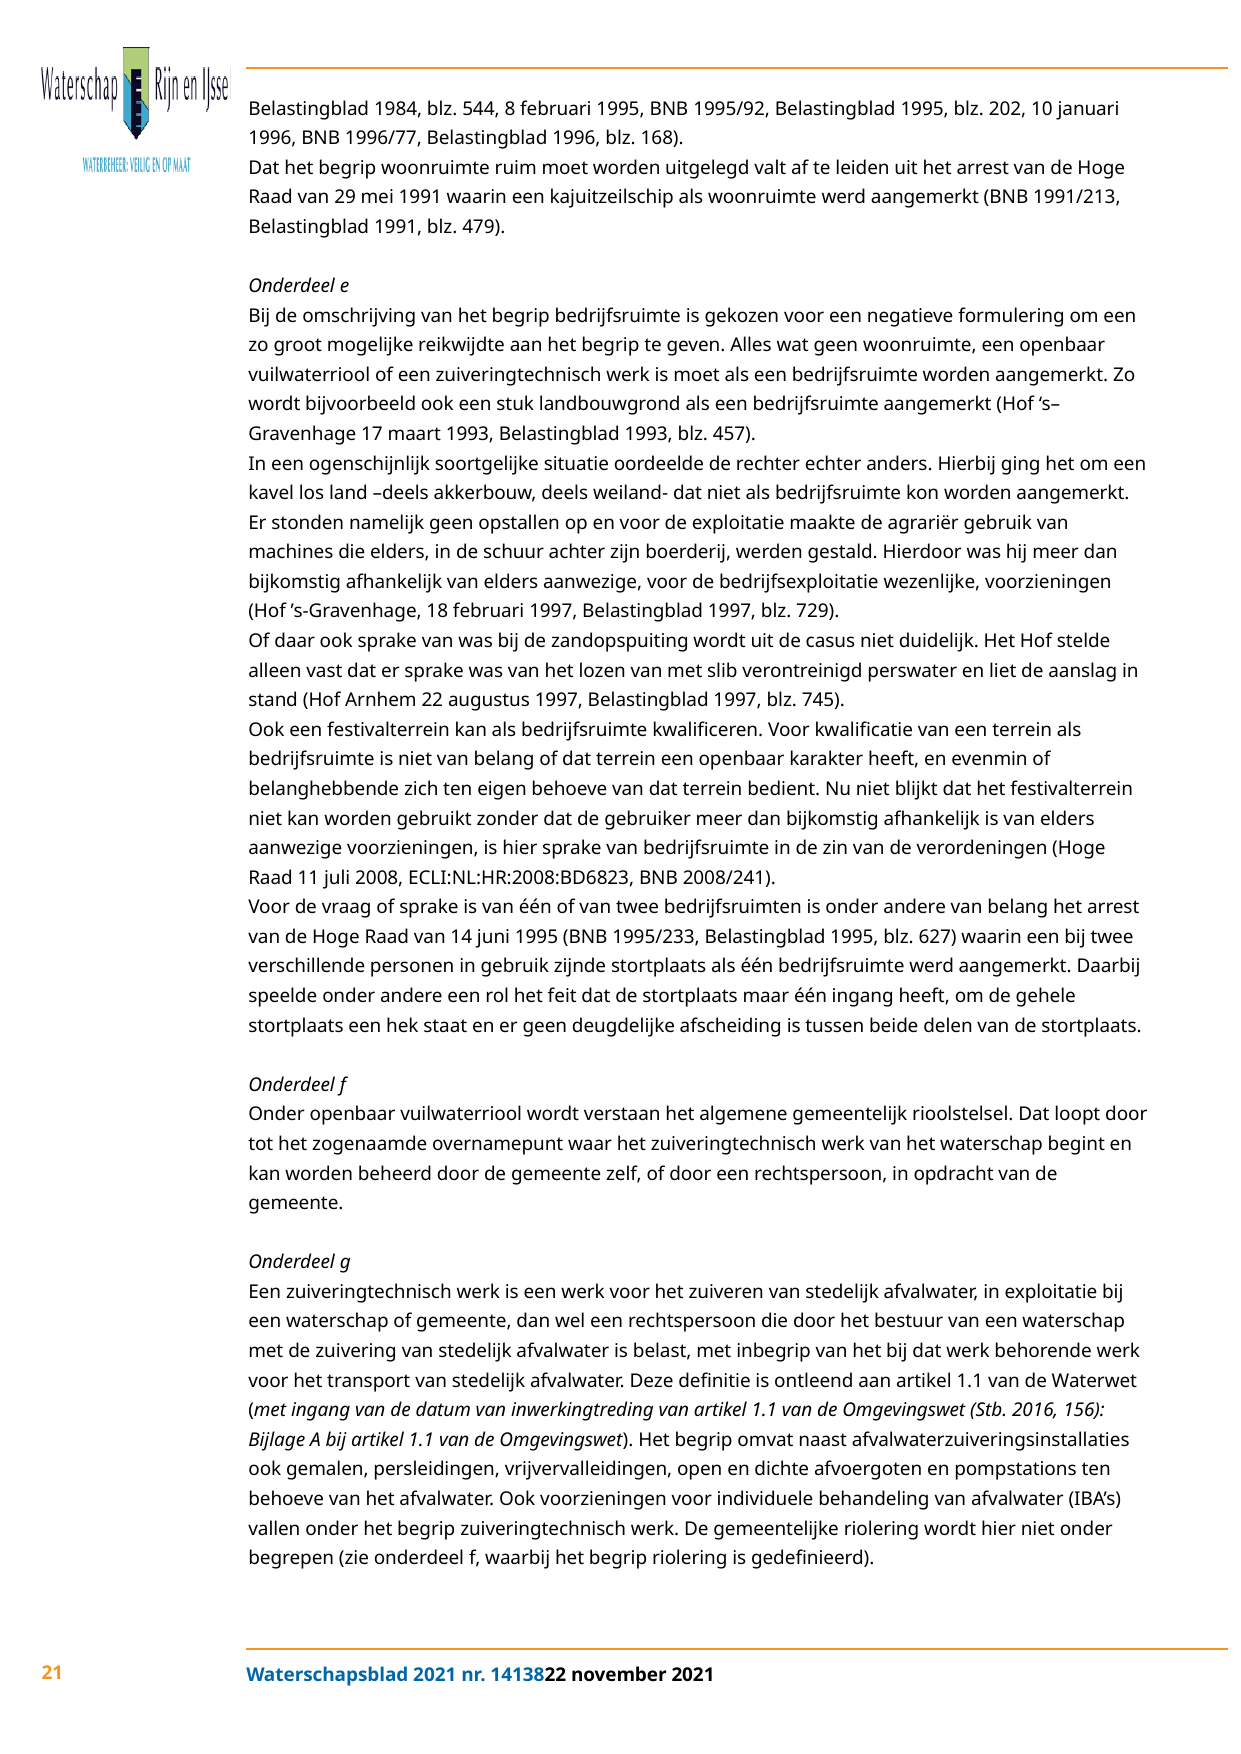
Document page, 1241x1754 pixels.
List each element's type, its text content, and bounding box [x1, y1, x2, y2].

text Voor de vraag of sprake is van één of van twee bedrijfsruimten is onder andere van belang het arrest van de Hoge Raad van 14 juni 1995 (BNB 1995/233, Belastingblad 1995, blz. 627) waarin een bij twee verschillende personen in gebruik zijnde stortplaats als één bedrijfsruimte werd aangemerkt. Daarbij speelde onder andere een rol het feit dat de stortplaats maar één ingang heeft, om de gehele stortplaats een hek staat en er geen deugdelijke afscheiding is tussen beide delen van de stortplaats. [248, 893, 1152, 1038]
text Belastingblad 1984, blz. 544, 8 februari 1995, BNB 1995/92, Belastingblad 1995, blz. 202, 10 januari 1996, BNB 1996/77, Belastingblad 1996, blz. 168). [248, 95, 1152, 150]
text Een zuiveringtechnisch werk is een werk voor het zuiveren van stedelijk afvalwater, in exploitatie bij een waterschap of gemeente, dan wel een rechtspersoon die door het bestuur van een waterschap met de zuivering van stedelijk afvalwater is belast, met inbegrip van het bij dat werk behorende werk voor het transport van stedelijk afvalwater. Deze definitie is ontleend aan artikel 1.1 van de Waterwet (met ingang van de datum van inwerkingtreding van artikel 1.1 van de Omgevingswet (Stb. 2016, 156): Bijlage A bij artikel 1.1 van de Omgevingswet). Het begrip omvat naast afvalwaterzuiveringsinstallaties ook gemalen, persleidingen, vrijvervalleidingen, open en dichte afvoergoten en pompstations ten behoeve van het afvalwater. Ook voorzieningen voor individuele behandeling van afvalwater (IBA’s) vallen onder het begrip zuiveringtechnisch werk. De gemeentelijke riolering wordt hier niet onder begrepen (zie onderdeel f, waarbij het begrip riolering is gedefinieerd). [248, 1278, 1152, 1570]
text Onderdeel e [248, 272, 1152, 298]
text Dat het begrip woonruimte ruim moet worden uitgelegd valt af te leiden uit het arrest van de Hoge Raad van 29 mei 1991 waarin een kajuitzeilschip als woonruimte werd aangemerkt (BNB 1991/213, Belastingblad 1991, blz. 479). [248, 154, 1152, 239]
text Onder openbaar vuilwaterriool wordt verstaan het algemene gemeentelijk rioolstelsel. Dat loopt door tot het zogenaamde overnamepunt waar het zuiveringtechnisch werk van het waterschap begint en kan worden beheerd door de gemeente zelf, of door een rechtspersoon, in opdracht van de gemeente. [248, 1101, 1152, 1215]
text Onderdeel g [248, 1248, 1152, 1274]
text Ook een festivalterrein kan als bedrijfsruimte kwalificeren. Voor kwalificatie van een terrein als bedrijfsruimte is niet van belang of dat terrein een openbaar karakter heeft, en evenmin of belanghebbende zich ten eigen behoeve van dat terrein bedient. Nu niet blijkt dat het festivalterrein niet kan worden gebruikt zonder dat de gebruiker meer dan bijkomstig afhankelijk is van elders aanwezige voorzieningen, is hier sprake van bedrijfsruimte in de zin van de verordeningen (Hoge Raad 11 juli 2008, ECLI:NL:HR:2008:BD6823, BNB 2008/241). [248, 716, 1152, 890]
text Bij de omschrijving van het begrip bedrijfsruimte is gekozen voor een negatieve formulering om een zo groot mogelijke reikwijdte aan het begrip te geven. Alles wat geen woonruimte, een openbaar vuilwaterriool of een zuiveringtechnisch werk is moet als een bedrijfsruimte worden aangemerkt. Zo wordt bijvoorbeeld ook een stuk landbouwgrond als een bedrijfsruimte aangemerkt (Hof ‘s–Gravenhage 17 maart 1993, Belastingblad 1993, blz. 457). [248, 302, 1152, 446]
text In een ogenschijnlijk soortgelijke situatie oordeelde de rechter echter anders. Hierbij ging het om een kavel los land –deels akkerbouw, deels weiland- dat niet als bedrijfsruimte kon worden aangemerkt. Er stonden namelijk geen opstallen op en voor de exploitatie maakte de agrariër gebruik van machines die elders, in de schuur achter zijn boerderij, werden gestald. Hierdoor was hij meer dan bijkomstig afhankelijk van elders aanwezige, voor de bedrijfsexploitatie wezenlijke, voorzieningen (Hof ’s-Gravenhage, 18 februari 1997, Belastingblad 1997, blz. 729). [248, 450, 1152, 623]
text Onderdeel f [248, 1071, 1152, 1097]
text Of daar ook sprake van was bij de zandopspuiting wordt uit de casus niet duidelijk. Het Hof stelde alleen vast dat er sprake was van het lozen van met slib verontreinigd perswater en liet de aanslag in stand (Hof Arnhem 22 augustus 1997, Belastingblad 1997, blz. 745). [248, 627, 1152, 712]
picture [41, 47, 231, 172]
